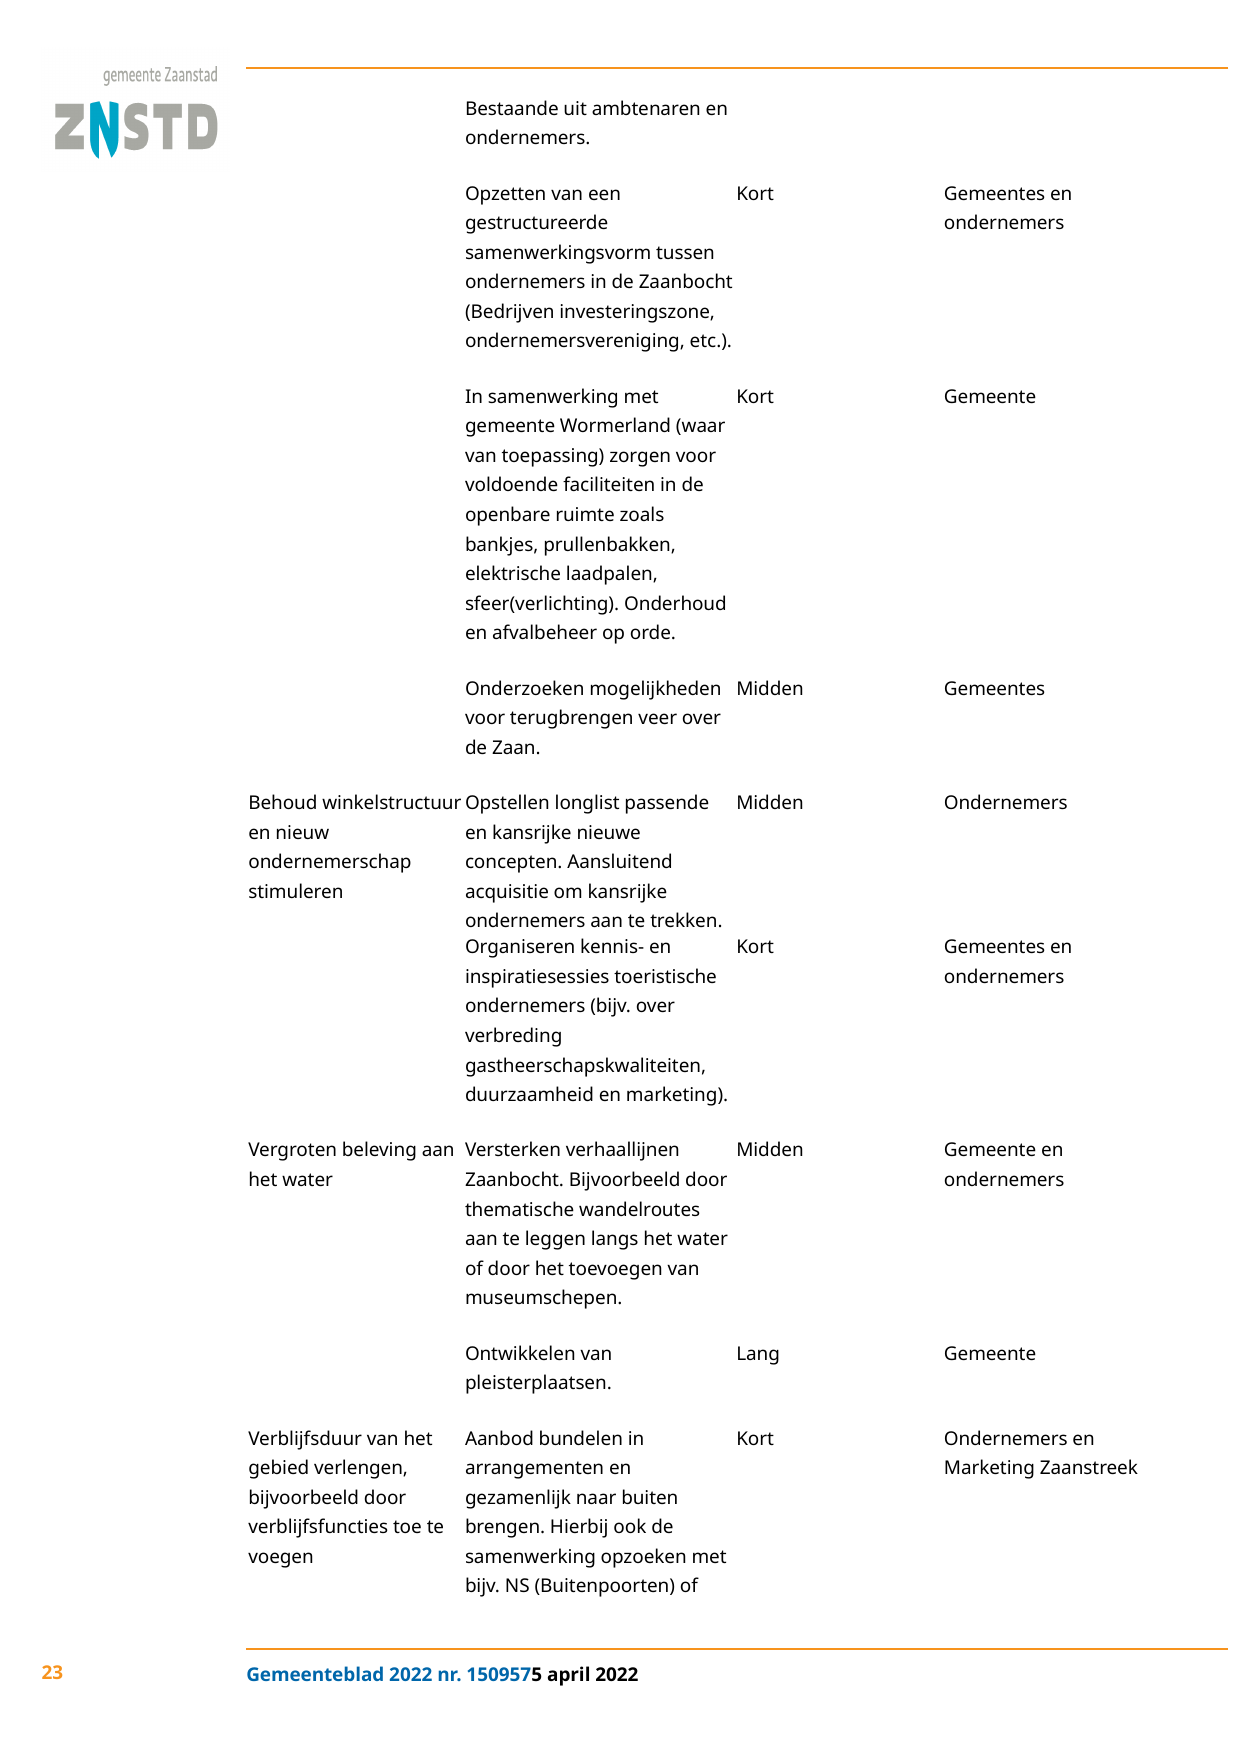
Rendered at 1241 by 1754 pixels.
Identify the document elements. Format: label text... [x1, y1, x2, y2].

table_cell Kort [736, 934, 944, 1137]
table_cell Ontwikkelen van pleisterplaatsen. [465, 1340, 736, 1425]
table_cell Opstellen longlist passende en kansrijke nieuwe concepten. Aansluitend acquisitie om kansrijke ondernemers aan te trekken. [465, 789, 736, 933]
table_cell Opzetten van een gestructureerde samenwerkingsvorm tussen ondernemers in de Zaanbocht (Bedrijven investeringszone, ondernemersvereniging, etc.). [465, 180, 736, 383]
table_cell [248, 934, 465, 1137]
table_cell Gemeentes [944, 675, 1152, 789]
table_cell Lang [736, 1340, 944, 1425]
table_cell Behoud winkelstructuur en nieuw ondernemerschap stimuleren [248, 789, 465, 933]
table_cell Verblijfsduur van het gebied verlengen, bijvoorbeeld door verblijfsfuncties toe te voegen [248, 1425, 465, 1598]
table_cell Gemeente en ondernemers [944, 1137, 1152, 1340]
table_cell Midden [736, 1137, 944, 1340]
picture [41, 47, 231, 172]
table_cell [248, 383, 465, 675]
table_cell Kort [736, 1425, 944, 1598]
table_cell Organiseren kennis- en inspiratiesessies toeristische ondernemers (bijv. over verbreding gastheerschapskwaliteiten, duurzaamheid en marketing). [465, 934, 736, 1137]
table_cell [248, 1340, 465, 1425]
table_cell [248, 675, 465, 789]
table_cell Gemeentes en ondernemers [944, 934, 1152, 1137]
table_cell Gemeente [944, 383, 1152, 675]
table_cell Vergroten beleving aan het water [248, 1137, 465, 1340]
table_cell [736, 95, 944, 180]
table_cell [248, 95, 465, 180]
table_cell Midden [736, 675, 944, 789]
table_cell In samenwerking met gemeente Wormerland (waar van toepassing) zorgen voor voldoende faciliteiten in de openbare ruimte zoals bankjes, prullenbakken, elektrische laadpalen, sfeer(verlichting). Onderhoud en afvalbeheer op orde. [465, 383, 736, 675]
table_cell Kort [736, 383, 944, 675]
table_cell [944, 95, 1152, 180]
table_cell Gemeente [944, 1340, 1152, 1425]
table_cell Ondernemers [944, 789, 1152, 933]
table_cell Bestaande uit ambtenaren en ondernemers. [465, 95, 736, 180]
table_cell [248, 180, 465, 383]
table_cell Gemeentes en ondernemers [944, 180, 1152, 383]
table_cell Aanbod bundelen in arrangementen en gezamenlijk naar buiten brengen. Hierbij ook de samenwerking opzoeken met bijv. NS (Buitenpoorten) of [465, 1425, 736, 1598]
table_cell Versterken verhaallijnen Zaanbocht. Bijvoorbeeld door thematische wandelroutes aan te leggen langs het water of door het toevoegen van museumschepen. [465, 1137, 736, 1340]
table_cell Onderzoeken mogelijkheden voor terugbrengen veer over de Zaan. [465, 675, 736, 789]
table_cell Midden [736, 789, 944, 933]
table_cell Ondernemers en Marketing Zaanstreek [944, 1425, 1152, 1598]
table_cell Kort [736, 180, 944, 383]
